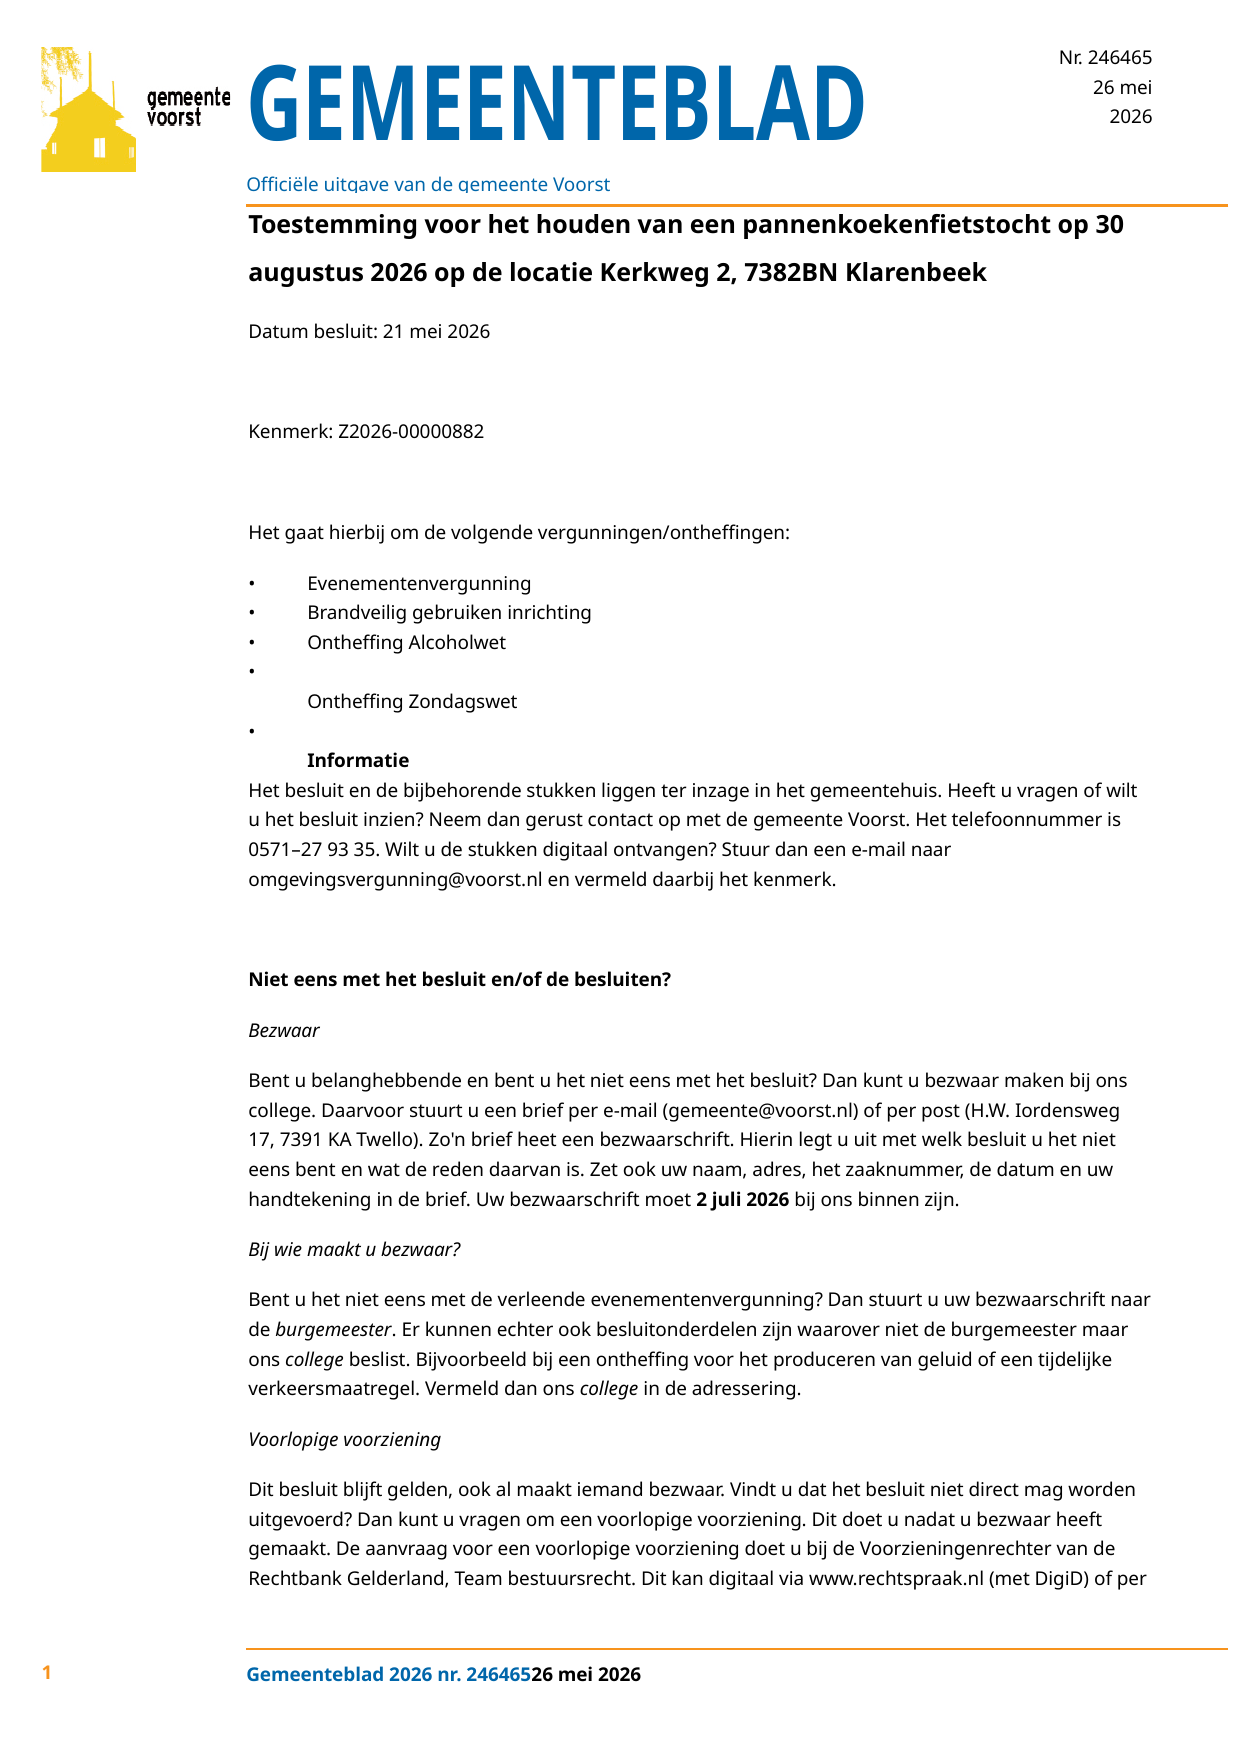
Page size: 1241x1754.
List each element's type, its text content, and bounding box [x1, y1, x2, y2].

list Ontheffing Zondagswet [248, 688, 1152, 714]
text Datum besluit: 21 mei 2026 [248, 318, 1152, 344]
text Het gaat hierbij om de volgende vergunningen/ontheffingen: [248, 519, 1152, 545]
text Bij wie maakt u bezwaar? [248, 1236, 1152, 1262]
text Niet eens met het besluit en/of de besluiten? [248, 967, 1152, 992]
list Evenementenvergunning [248, 570, 1152, 596]
list Ontheffing Alcoholwet [248, 629, 1152, 655]
picture [41, 47, 231, 172]
text Bezwaar [248, 1017, 1152, 1043]
list Brandveilig gebruiken inrichting [248, 599, 1152, 625]
text Voorlopige voorziening [248, 1426, 1152, 1452]
text Toestemming voor het houden van een pannenkoekenfietstocht op 30 augustus 2026 op de locatie Kerkweg 2, 7382BN Klarenbeek [248, 207, 1152, 288]
text Bent u belanghebbende en bent u het niet eens met het besluit? Dan kunt u bezwaar maken bij ons college. Daarvoor stuurt u een brief per e-mail (gemeente@voorst.nl) of per post (H.W. Iordensweg 17, 7391 KA Twello). Zo'n brief heet een bezwaarschrift. Hierin legt u uit met welk besluit u het niet eens bent en wat de reden daarvan is. Zet ook uw naam, adres, het zaaknummer, de datum en uw handtekening in de brief. Uw bezwaarschrift moet 2 juli 2026 bij ons binnen zijn. [248, 1067, 1152, 1212]
text Dit besluit blijft gelden, ook al maakt iemand bezwaar. Vindt u dat het besluit niet direct mag worden uitgevoerd? Dan kunt u vragen om een voorlopige voorziening. Dit doet u nadat u bezwaar heeft gemaakt. De aanvraag voor een voorlopige voorziening doet u bij de Voorzieningenrechter van de Rechtbank Gelderland, Team bestuursrecht. Dit kan digitaal via www.rechtspraak.nl (met DigiD) of per [248, 1476, 1152, 1591]
text Bent u het niet eens met de verleende evenementenvergunning? Dan stuurt u uw bezwaarschrift naar de burgemeester. Er kunnen echter ook besluitonderdelen zijn waarover niet de burgemeester maar ons college beslist. Bijvoorbeeld bij een ontheffing voor het produceren van geluid of een tijdelijke verkeersmaatregel. Vermeld dan ons college in de adressering. [248, 1287, 1152, 1401]
text Kenmerk: Z2026-00000882 [248, 419, 1152, 444]
text Het besluit en de bijbehorende stukken liggen ter inzage in het gemeentehuis. Heeft u vragen of wilt u het besluit inzien? Neem dan gerust contact op met de gemeente Voorst. Het telefoonnummer is 0571–27 93 35. Wilt u de stukken digitaal ontvangen? Stuur dan een e-mail naar omgevingsvergunning@voorst.nl en vermeld daarbij het kenmerk. [248, 777, 1152, 892]
list Informatie [248, 747, 1152, 773]
